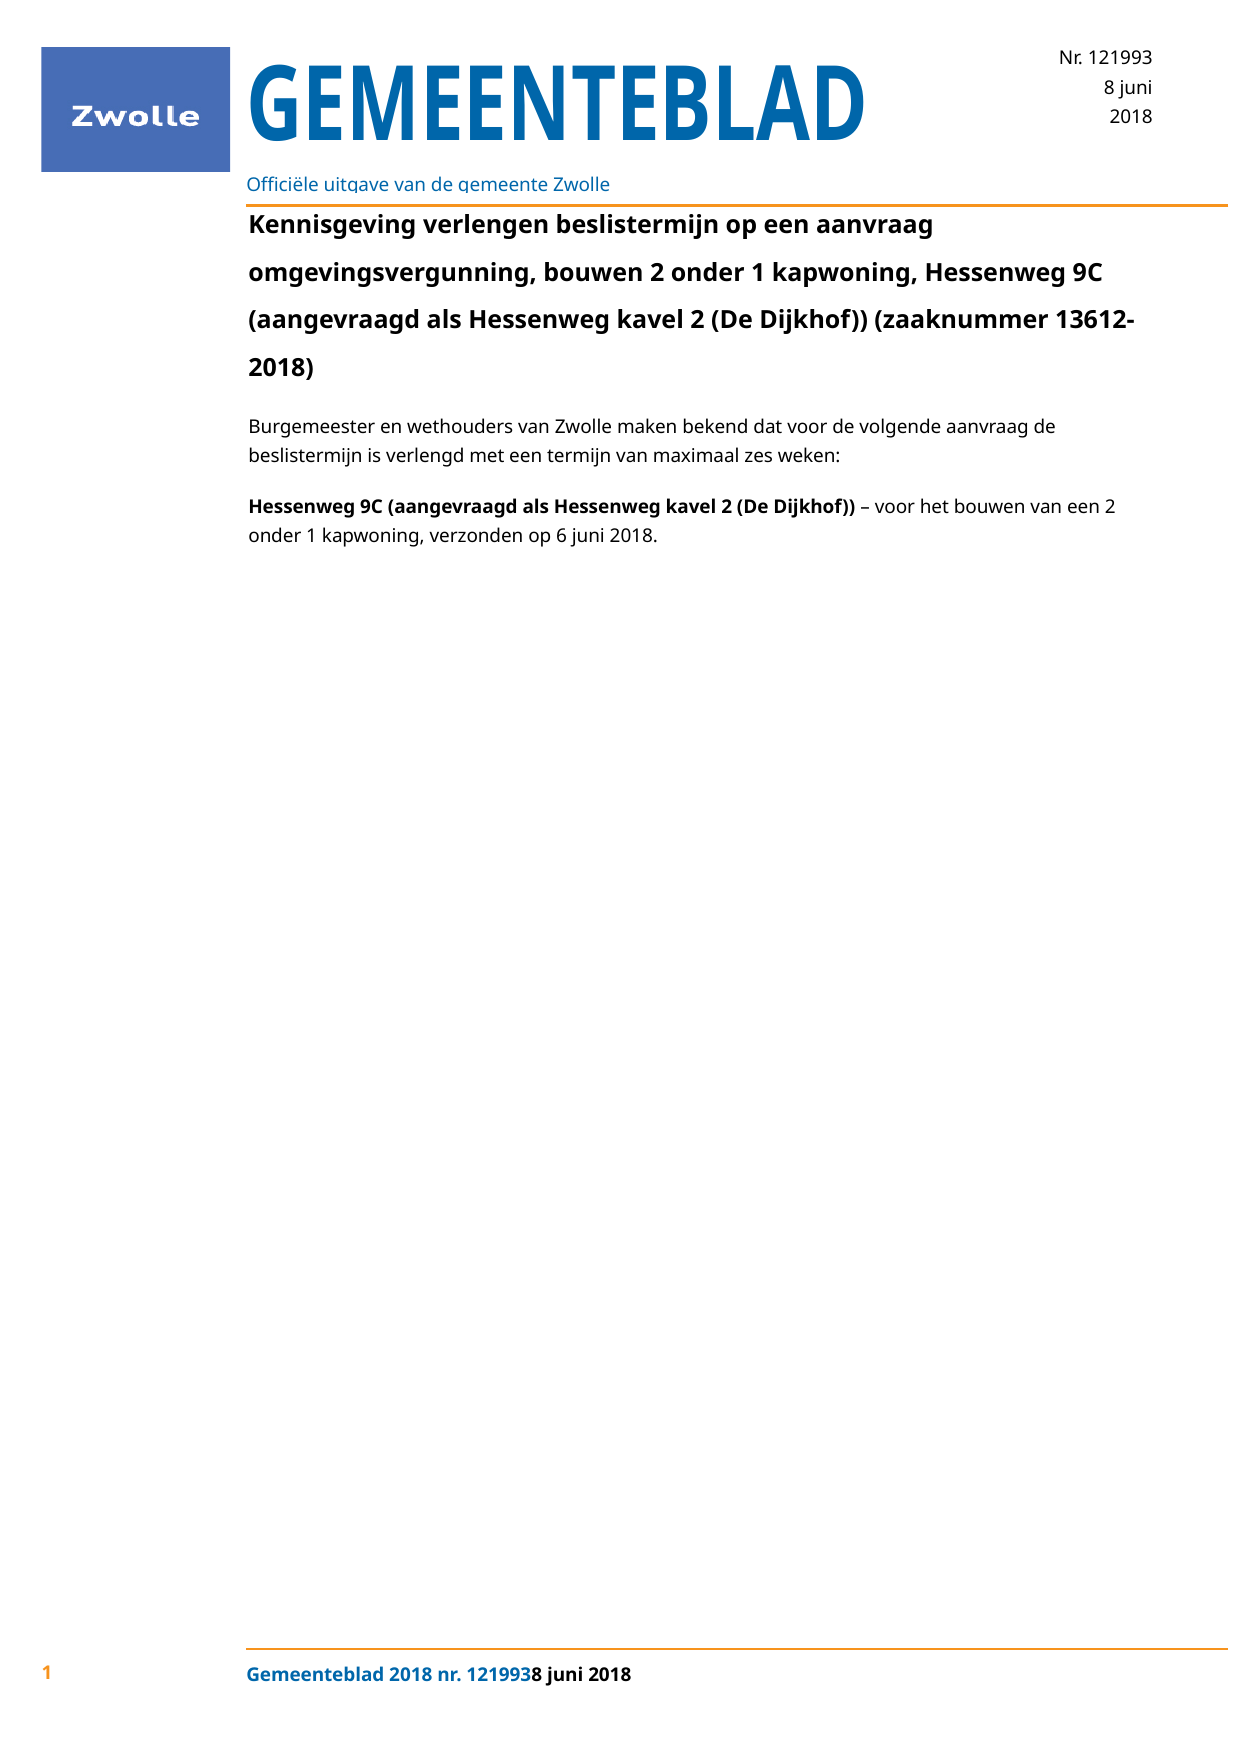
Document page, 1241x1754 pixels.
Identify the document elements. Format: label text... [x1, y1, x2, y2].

text Burgemeester en wethouders van Zwolle maken bekend dat voor de volgende aanvraag de beslistermijn is verlengd met een termijn van maximaal zes weken: [248, 413, 1152, 468]
text Hessenweg 9C (aangevraagd als Hessenweg kavel 2 (De Dijkhof)) – voor het bouwen van een 2 onder 1 kapwoning, verzonden op 6 juni 2018. [248, 493, 1152, 548]
text Kennisgeving verlengen beslistermijn op een aanvraag omgevingsvergunning, bouwen 2 onder 1 kapwoning, Hessenweg 9C (aangevraagd als Hessenweg kavel 2 (De Dijkhof)) (zaaknummer 13612-2018) [248, 207, 1152, 384]
picture [41, 47, 231, 172]
